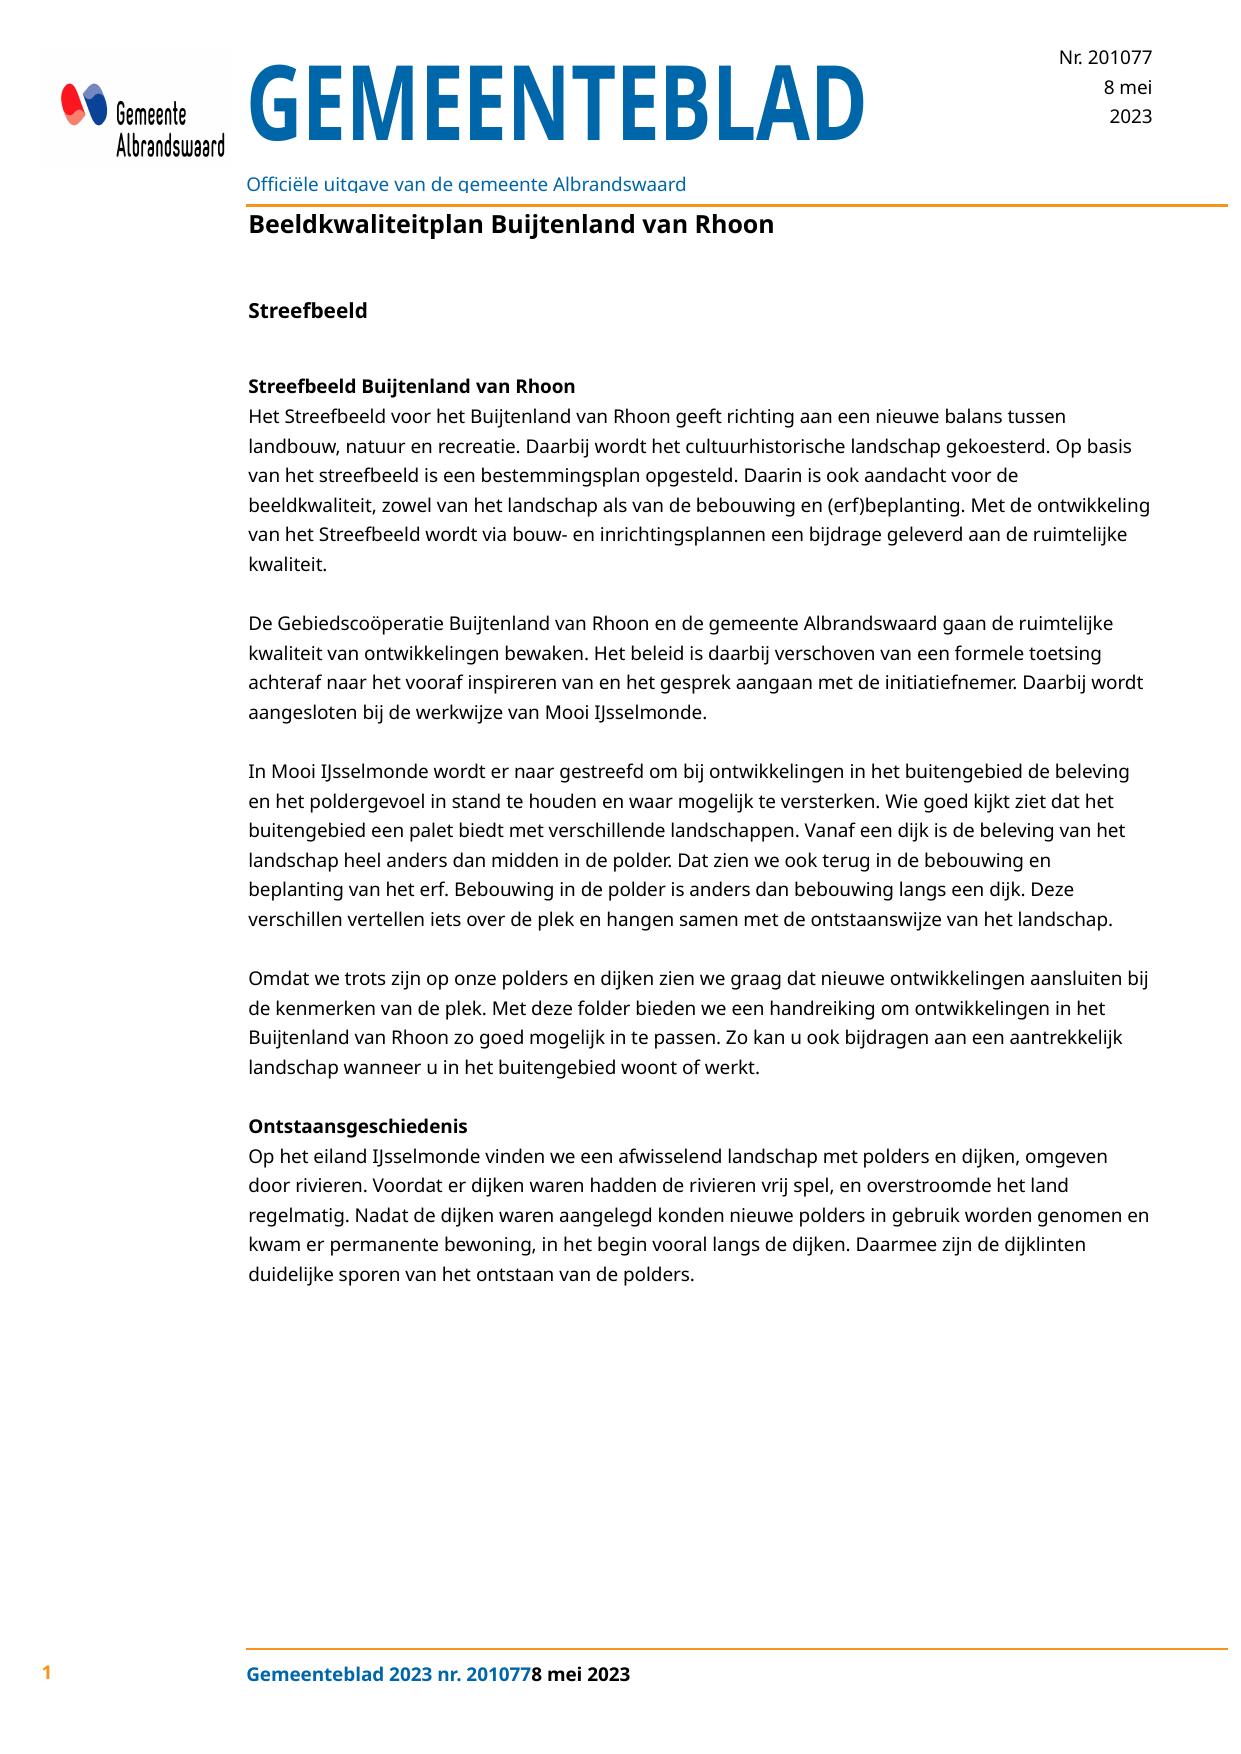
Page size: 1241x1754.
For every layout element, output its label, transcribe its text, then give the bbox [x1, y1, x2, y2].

text Het Streefbeeld voor het Buijtenland van Rhoon geeft richting aan een nieuwe balans tussen landbouw, natuur en recreatie. Daarbij wordt het cultuurhistorische landschap gekoesterd. Op basis van het streefbeeld is een bestemmingsplan opgesteld. Daarin is ook aandacht voor de beeldkwaliteit, zowel van het landschap als van de bebouwing en (erf)beplanting. Met de ontwikkeling van het Streefbeeld wordt via bouw- en inrichtingsplannen een bijdrage geleverd aan de ruimtelijke kwaliteit. [248, 403, 1152, 577]
text Streefbeeld [248, 296, 1152, 324]
text Op het eiland IJsselmonde vinden we een afwisselend landschap met polders en dijken, omgeven door rivieren. Voordat er dijken waren hadden de rivieren vrij spel, en overstroomde het land regelmatig. Nadat de dijken waren aangelegd konden nieuwe polders in gebruik worden genomen en kwam er permanente bewoning, in het begin vooral langs de dijken. Daarmee zijn de dijklinten duidelijke sporen van het ontstaan van de polders. [248, 1143, 1152, 1287]
text De Gebiedscoöperatie Buijtenland van Rhoon en de gemeente Albrandswaard gaan de ruimtelijke kwaliteit van ontwikkelingen bewaken. Het beleid is daarbij verschoven van een formele toetsing achteraf naar het vooraf inspireren van en het gesprek aangaan met de initiatiefnemer. Daarbij wordt aangesloten bij de werkwijze van Mooi IJsselmonde. [248, 610, 1152, 725]
text Omdat we trots zijn op onze polders en dijken zien we graag dat nieuwe ontwikkelingen aansluiten bij de kenmerken van de plek. Met deze folder bieden we een handreiking om ontwikkelingen in het Buijtenland van Rhoon zo goed mogelijk in te passen. Zo kan u ook bijdragen aan een aantrekkelijk landschap wanneer u in het buitengebied woont of werkt. [248, 965, 1152, 1080]
picture [41, 47, 231, 172]
text Ontstaansgeschiedenis [248, 1113, 1152, 1139]
text Streefbeeld Buijtenland van Rhoon [248, 374, 1152, 399]
text Beeldkwaliteitplan Buijtenland van Rhoon [248, 207, 1152, 241]
text In Mooi IJsselmonde wordt er naar gestreefd om bij ontwikkelingen in het buitengebied de beleving en het poldergevoel in stand te houden en waar mogelijk te versterken. Wie goed kijkt ziet dat het buitengebied een palet biedt met verschillende landschappen. Vanaf een dijk is de beleving van het landschap heel anders dan midden in de polder. Dat zien we ook terug in de bebouwing en beplanting van het erf. Bebouwing in de polder is anders dan bebouwing langs een dijk. Deze verschillen vertellen iets over de plek en hangen samen met de ontstaanswijze van het landschap. [248, 758, 1152, 932]
